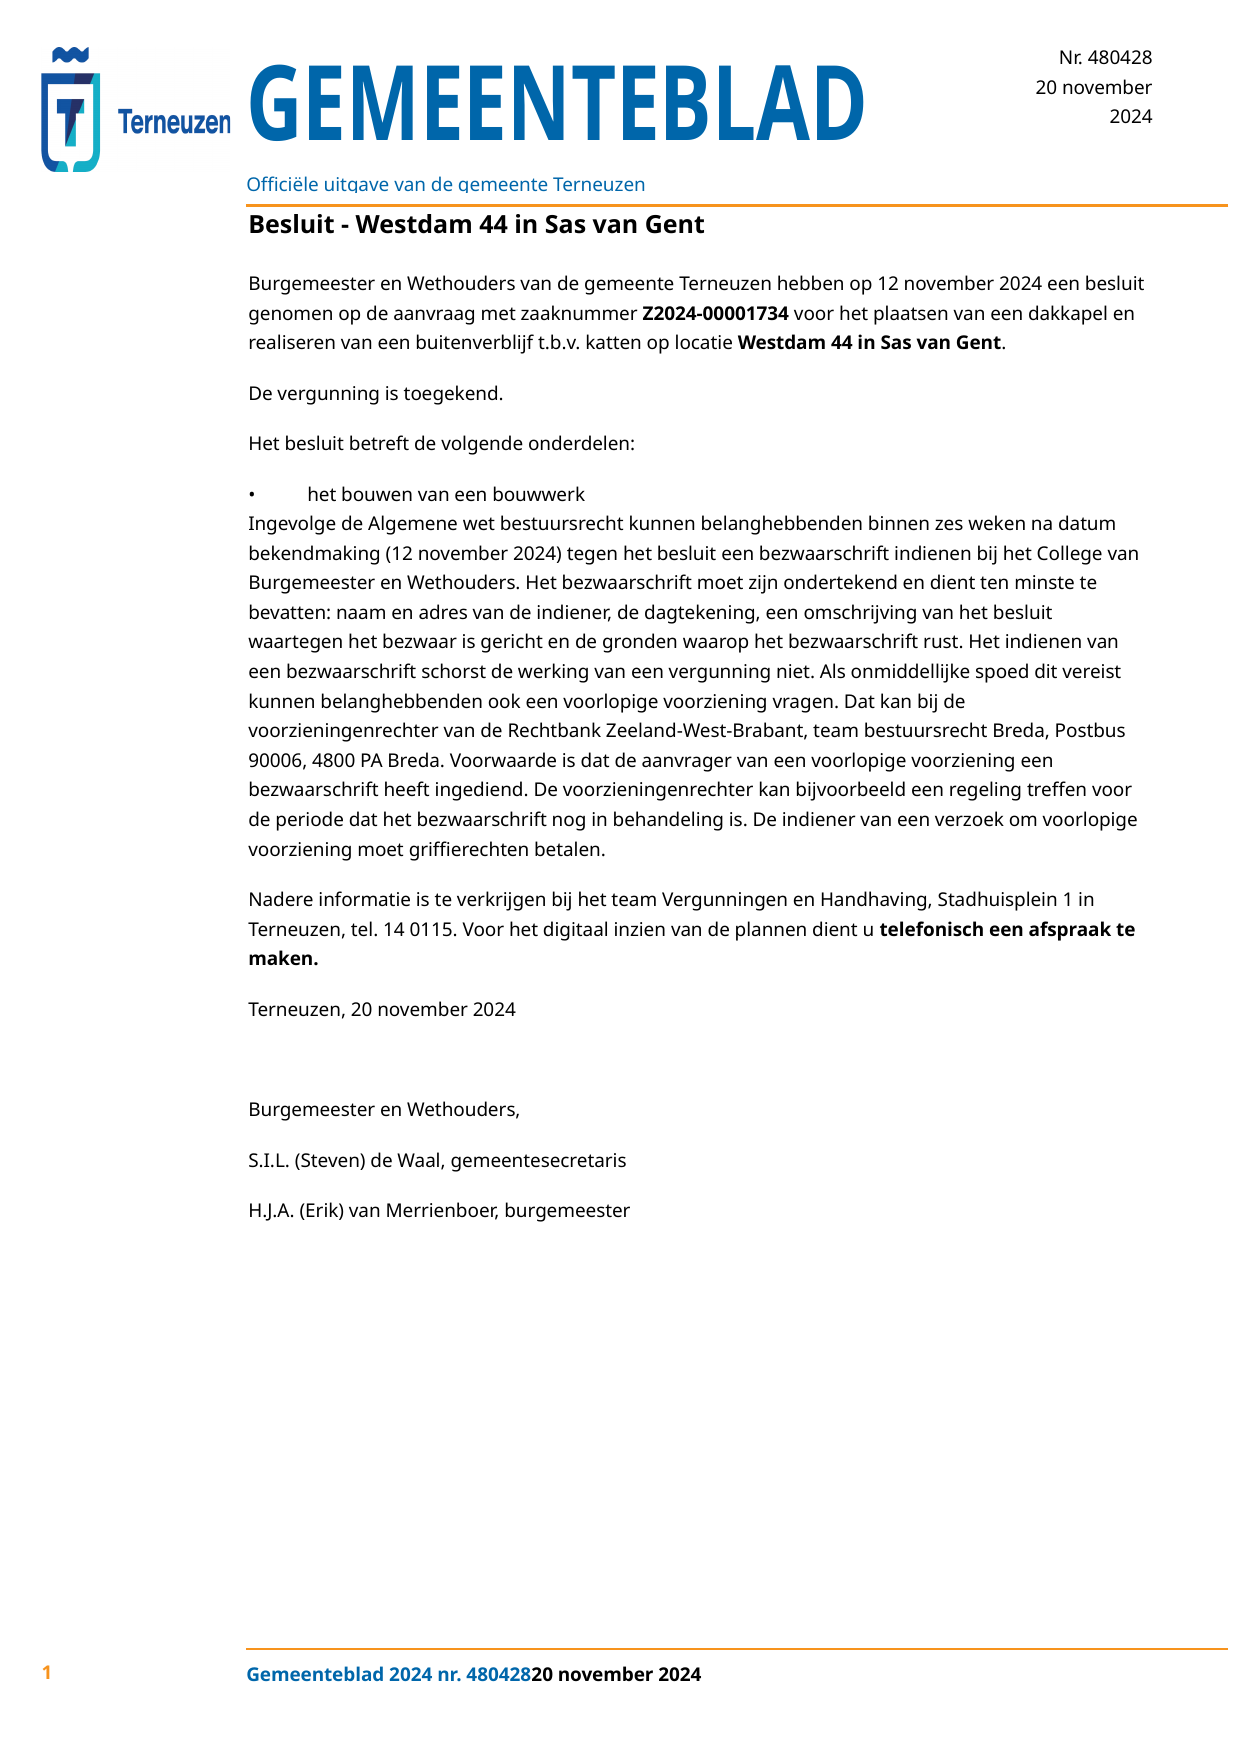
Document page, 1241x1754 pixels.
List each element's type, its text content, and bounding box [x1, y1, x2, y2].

text S.I.L. (Steven) de Waal, gemeentesecretaris [248, 1147, 1152, 1173]
list het bouwen van een bouwwerk [248, 481, 1152, 506]
text Nadere informatie is te verkrijgen bij het team Vergunningen en Handhaving, Stadhuisplein 1 in Terneuzen, tel. 14 0115. Voor het digitaal inzien van de plannen dient u telefonisch een afspraak te maken. [248, 886, 1152, 971]
text Het besluit betreft de volgende onderdelen: [248, 430, 1152, 456]
text De vergunning is toegekend. [248, 380, 1152, 406]
picture [41, 47, 231, 172]
text H.J.A. (Erik) van Merrienboer, burgemeester [248, 1197, 1152, 1223]
text Burgemeester en Wethouders van de gemeente Terneuzen hebben op 12 november 2024 een besluit genomen op de aanvraag met zaaknummer Z2024-00001734 voor het plaatsen van een dakkapel en realiseren van een buitenverblijf t.b.v. katten op locatie Westdam 44 in Sas van Gent. [248, 270, 1152, 355]
text Terneuzen, 20 november 2024 [248, 996, 1152, 1021]
text Besluit - Westdam 44 in Sas van Gent [248, 207, 1152, 241]
text Burgemeester en Wethouders, [248, 1097, 1152, 1122]
text Ingevolge de Algemene wet bestuursrecht kunnen belanghebbenden binnen zes weken na datum bekendmaking (12 november 2024) tegen het besluit een bezwaarschrift indienen bij het College van Burgemeester en Wethouders. Het bezwaarschrift moet zijn ondertekend en dient ten minste te bevatten: naam en adres van de indiener, de dagtekening, een omschrijving van het besluit waartegen het bezwaar is gericht en de gronden waarop het bezwaarschrift rust. Het indienen van een bezwaarschrift schorst de werking van een vergunning niet. Als onmiddellijke spoed dit vereist kunnen belanghebbenden ook een voorlopige voorziening vragen. Dat kan bij de voorzieningenrechter van de Rechtbank Zeeland-West-Brabant, team bestuursrecht Breda, Postbus 90006, 4800 PA Breda. Voorwaarde is dat de aanvrager van een voorlopige voorziening een bezwaarschrift heeft ingediend. De voorzieningenrechter kan bijvoorbeeld een regeling treffen voor de periode dat het bezwaarschrift nog in behandeling is. De indiener van een verzoek om voorlopige voorziening moet griffierechten betalen. [248, 510, 1152, 861]
